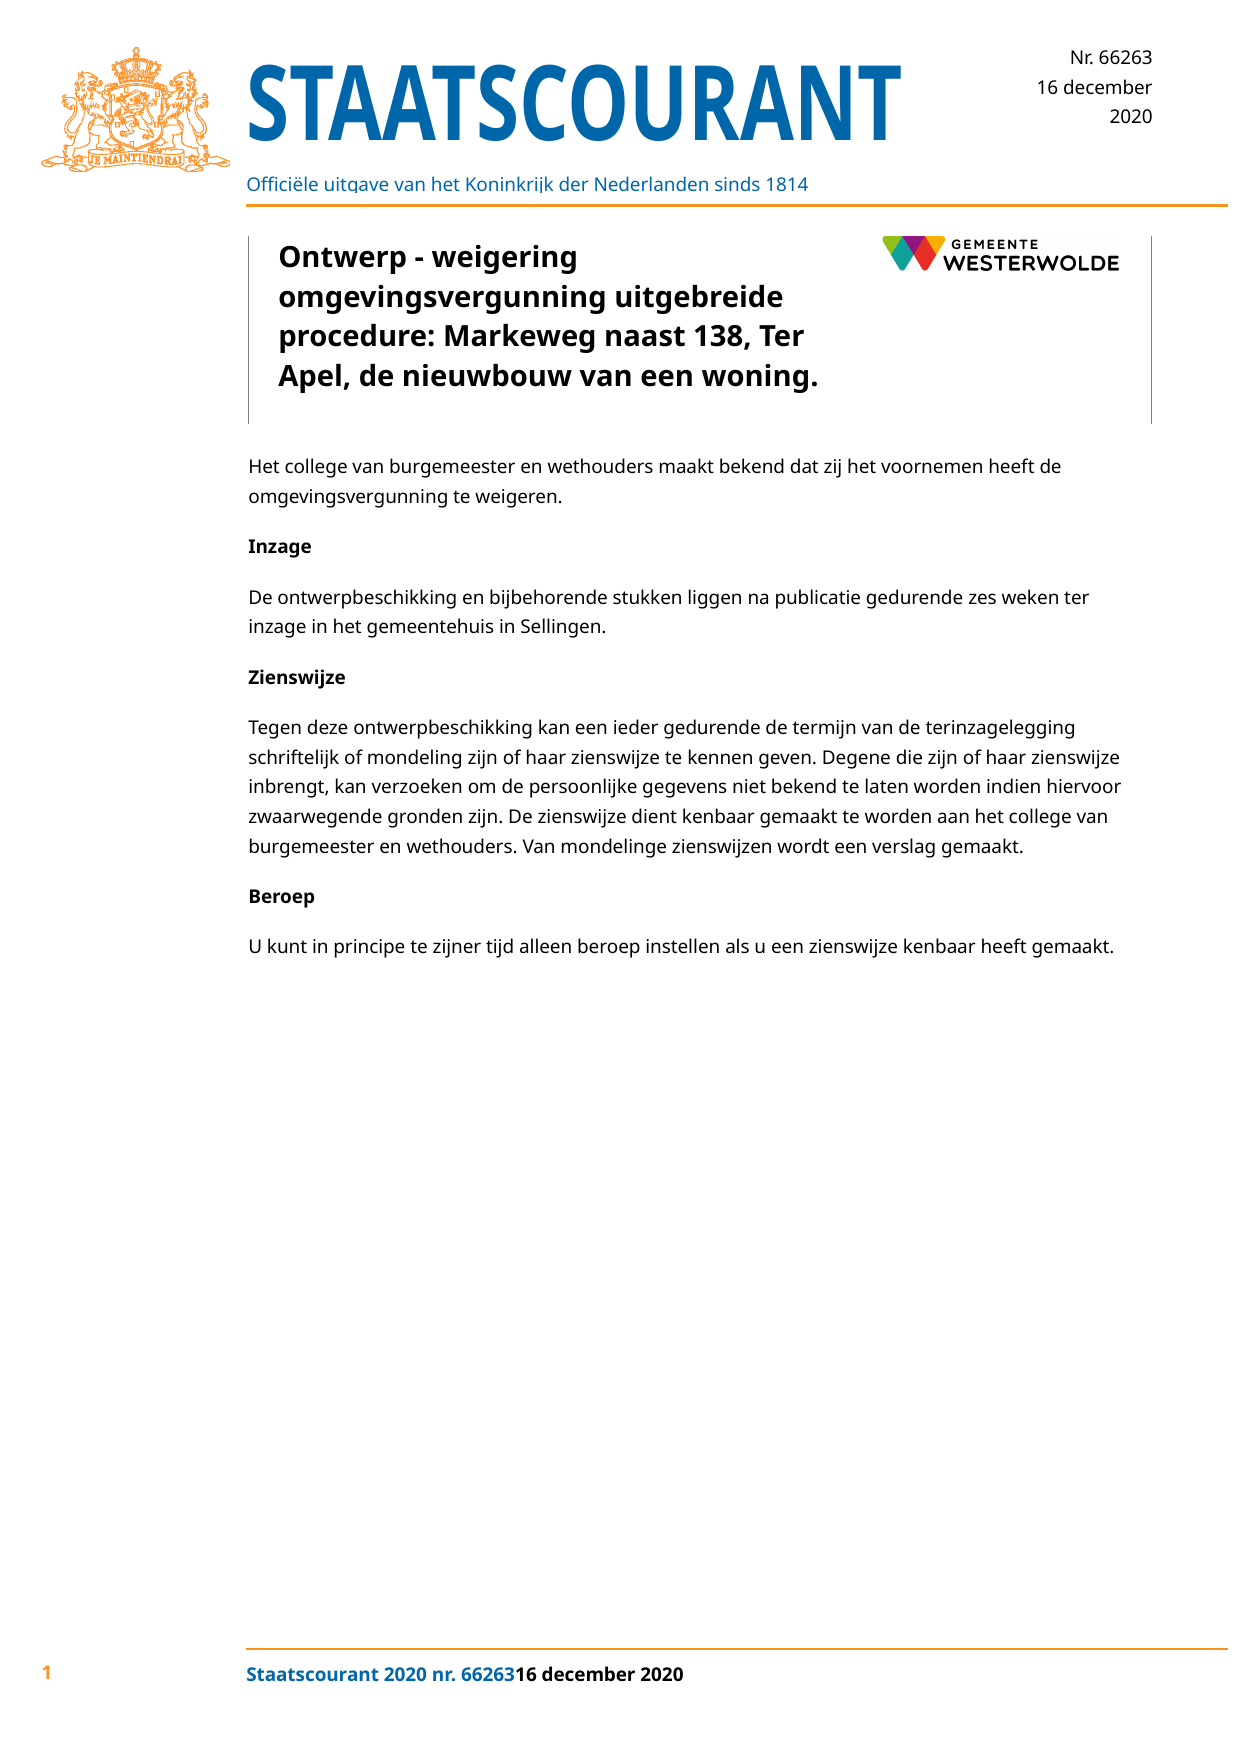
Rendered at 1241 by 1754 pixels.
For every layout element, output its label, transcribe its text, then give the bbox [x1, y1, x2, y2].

picture [882, 236, 1119, 271]
text Inzage [248, 534, 1152, 559]
text Tegen deze ontwerpbeschikking kan een ieder gedurende de termijn van de terinzagelegging schriftelijk of mondeling zijn of haar zienswijze te kennen geven. Degene die zijn of haar zienswijze inbrengt, kan verzoeken om de persoonlijke gegevens niet bekend te laten worden indien hiervoor zwaarwegende gronden zijn. De zienswijze dient kenbaar gemaakt te worden aan het college van burgemeester en wethouders. Van mondelinge zienswijzen wordt een verslag gemaakt. [248, 714, 1152, 858]
text Zienswijze [248, 664, 1152, 690]
text U kunt in principe te zijner tijd alleen beroep instellen als u een zienswijze kenbaar heeft gemaakt. [248, 934, 1152, 959]
table_header [850, 236, 1151, 424]
table_header Ontwerp - weigering omgevingsvergunning uitgebreide procedure: Markeweg naast 138, Ter Apel, de nieuwbouw van een woning. [249, 236, 850, 424]
text Beroep [248, 883, 1152, 909]
text Het college van burgemeester en wethouders maakt bekend dat zij het voornemen heeft de omgevingsvergunning te weigeren. [248, 454, 1152, 509]
picture [41, 47, 231, 172]
text De ontwerpbeschikking en bijbehorende stukken liggen na publicatie gedurende zes weken ter inzage in het gemeentehuis in Sellingen. [248, 584, 1152, 639]
